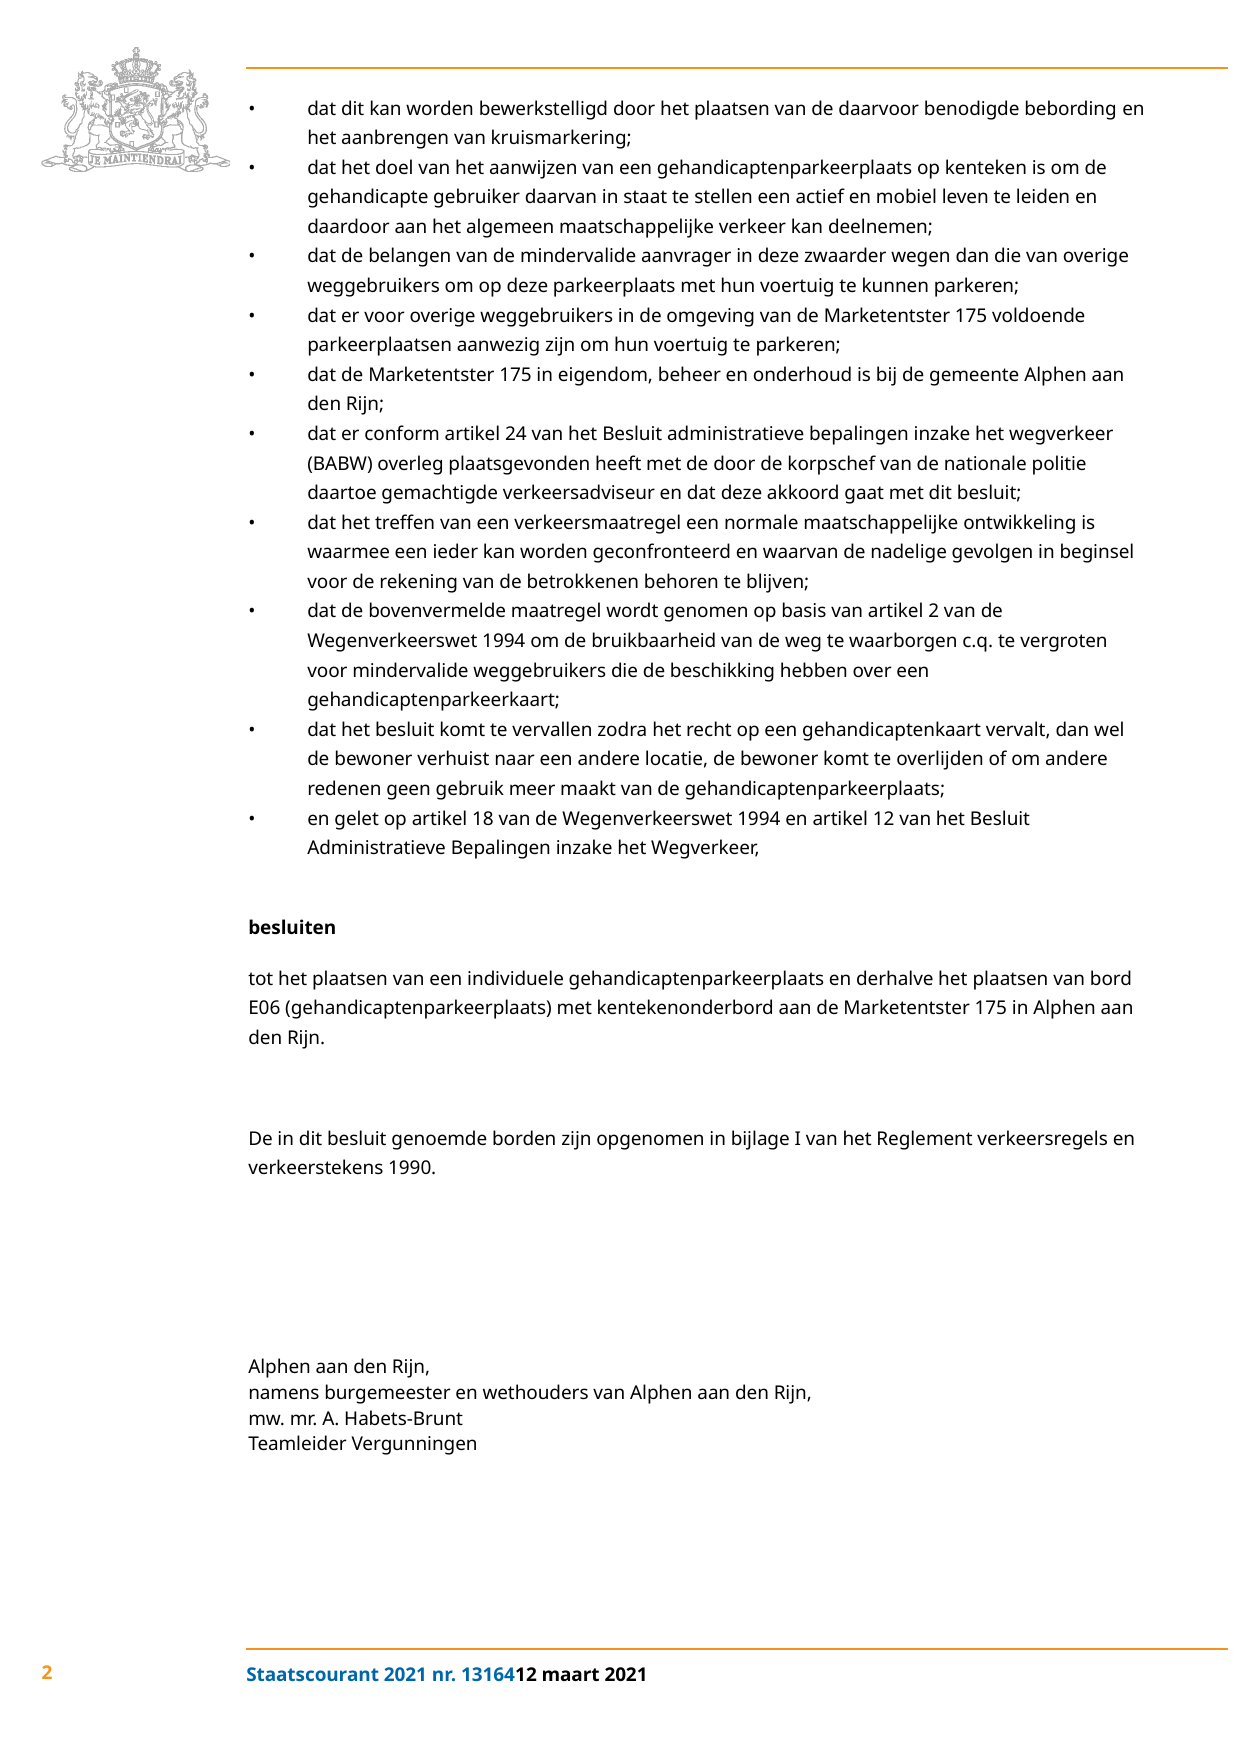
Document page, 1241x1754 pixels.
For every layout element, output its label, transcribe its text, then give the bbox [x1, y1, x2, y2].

text namens burgemeester en wethouders van Alphen aan den Rijn, [248, 1379, 1152, 1405]
list dat het besluit komt te vervallen zodra het recht op een gehandicaptenkaart vervalt, dan wel de bewoner verhuist naar een andere locatie, de bewoner komt te overlijden of om andere redenen geen gebruik meer maakt van de gehandicaptenparkeerplaats; [248, 716, 1152, 801]
list dat de Marketentster 175 in eigendom, beheer en onderhoud is bij de gemeente Alphen aan den Rijn; [248, 361, 1152, 416]
list en gelet op artikel 18 van de Wegenverkeerswet 1994 en artikel 12 van het Besluit Administratieve Bepalingen inzake het Wegverkeer, [248, 805, 1152, 860]
list dat de bovenvermelde maatregel wordt genomen op basis van artikel 2 van de Wegenverkeerswet 1994 om de bruikbaarheid van de weg te waarborgen c.q. te vergroten voor mindervalide weggebruikers die de beschikking hebben over een gehandicaptenparkeerkaart; [248, 598, 1152, 712]
picture [41, 47, 231, 172]
text De in dit besluit genoemde borden zijn opgenomen in bijlage I van het Reglement verkeersregels en verkeerstekens 1990. [248, 1125, 1152, 1180]
list dat de belangen van de mindervalide aanvrager in deze zwaarder wegen dan die van overige weggebruikers om op deze parkeerplaats met hun voertuig te kunnen parkeren; [248, 243, 1152, 298]
list dat het treffen van een verkeersmaatregel een normale maatschappelijke ontwikkeling is waarmee een ieder kan worden geconfronteerd en waarvan de nadelige gevolgen in beginsel voor de rekening van de betrokkenen behoren te blijven; [248, 509, 1152, 594]
text mw. mr. A. Habets-Brunt [248, 1405, 1152, 1431]
text tot het plaatsen van een individuele gehandicaptenparkeerplaats en derhalve het plaatsen van bord E06 (gehandicaptenparkeerplaats) met kentekenonderbord aan de Marketentster 175 in Alphen aan den Rijn. [248, 965, 1152, 1050]
list dat het doel van het aanwijzen van een gehandicaptenparkeerplaats op kenteken is om de gehandicapte gebruiker daarvan in staat te stellen een actief en mobiel leven te leiden en daardoor aan het algemeen maatschappelijke verkeer kan deelnemen; [248, 154, 1152, 239]
list dat dit kan worden bewerkstelligd door het plaatsen van de daarvoor benodigde bebording en het aanbrengen van kruismarkering; [248, 95, 1152, 150]
text besluiten [248, 914, 1152, 940]
list dat er voor overige weggebruikers in de omgeving van de Marketentster 175 voldoende parkeerplaatsen aanwezig zijn om hun voertuig te parkeren; [248, 302, 1152, 357]
text Teamleider Vergunningen [248, 1431, 1152, 1456]
text Alphen aan den Rijn, [248, 1353, 1152, 1379]
list dat er conform artikel 24 van het Besluit administratieve bepalingen inzake het wegverkeer (BABW) overleg plaatsgevonden heeft met de door de korpschef van de nationale politie daartoe gemachtigde verkeersadviseur en dat deze akkoord gaat met dit besluit; [248, 420, 1152, 505]
